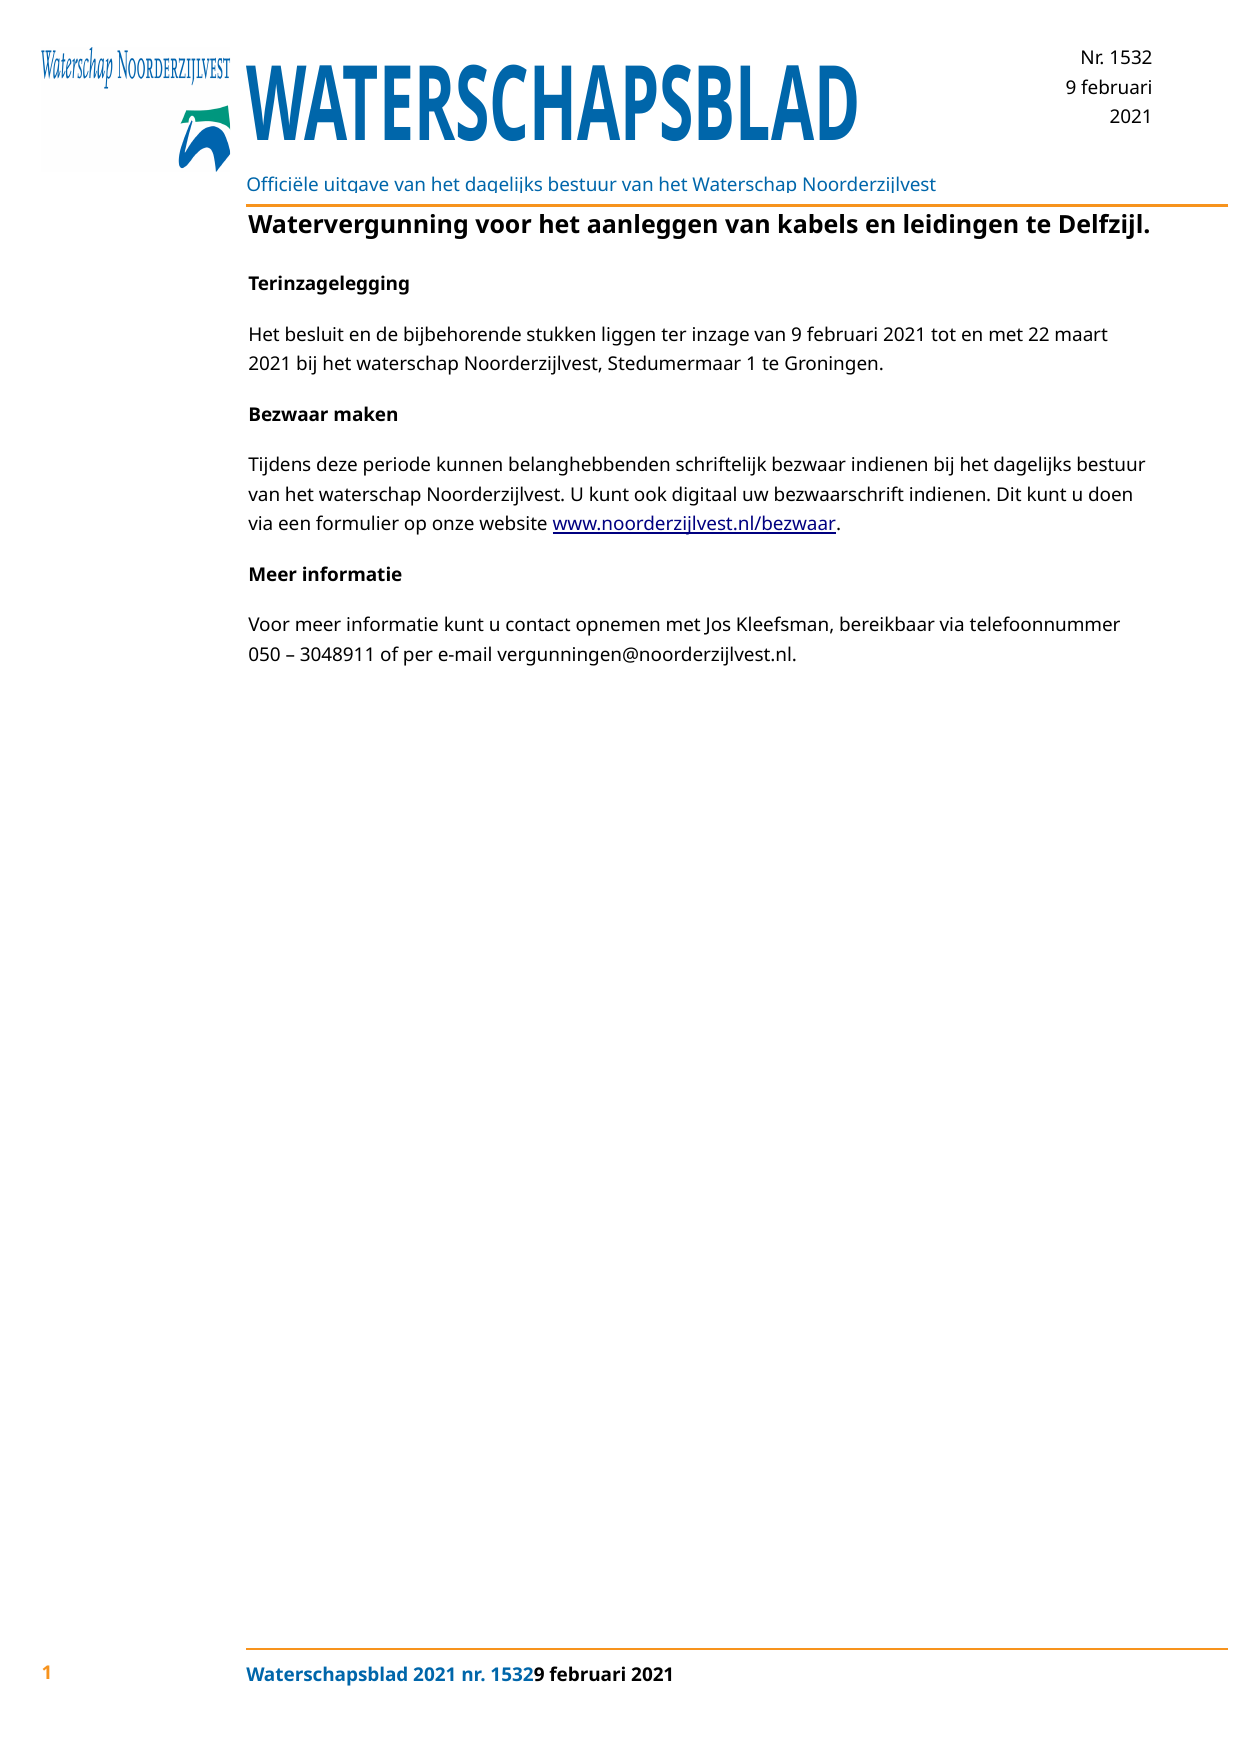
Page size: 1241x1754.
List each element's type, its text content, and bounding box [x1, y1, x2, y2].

text Voor meer informatie kunt u contact opnemen met Jos Kleefsman, bereikbaar via telefoonnummer 050 – 3048911 of per e-mail vergunningen@noorderzijlvest.nl. [248, 611, 1152, 666]
text Terinzagelegging [248, 270, 1152, 296]
text Het besluit en de bijbehorende stukken liggen ter inzage van 9 februari 2021 tot en met 22 maart 2021 bij het waterschap Noorderzijlvest, Stedumermaar 1 te Groningen. [248, 321, 1152, 376]
text Meer informatie [248, 561, 1152, 586]
text Watervergunning voor het aanleggen van kabels en leidingen te Delfzijl. [248, 207, 1152, 241]
picture [41, 47, 231, 172]
text Tijdens deze periode kunnen belanghebbenden schriftelijk bezwaar indienen bij het dagelijks bestuur van het waterschap Noorderzijlvest. U kunt ook digitaal uw bezwaarschrift indienen. Dit kunt u doen via een formulier op onze website www.noorderzijlvest.nl/bezwaar. [248, 451, 1152, 536]
text Bezwaar maken [248, 401, 1152, 426]
